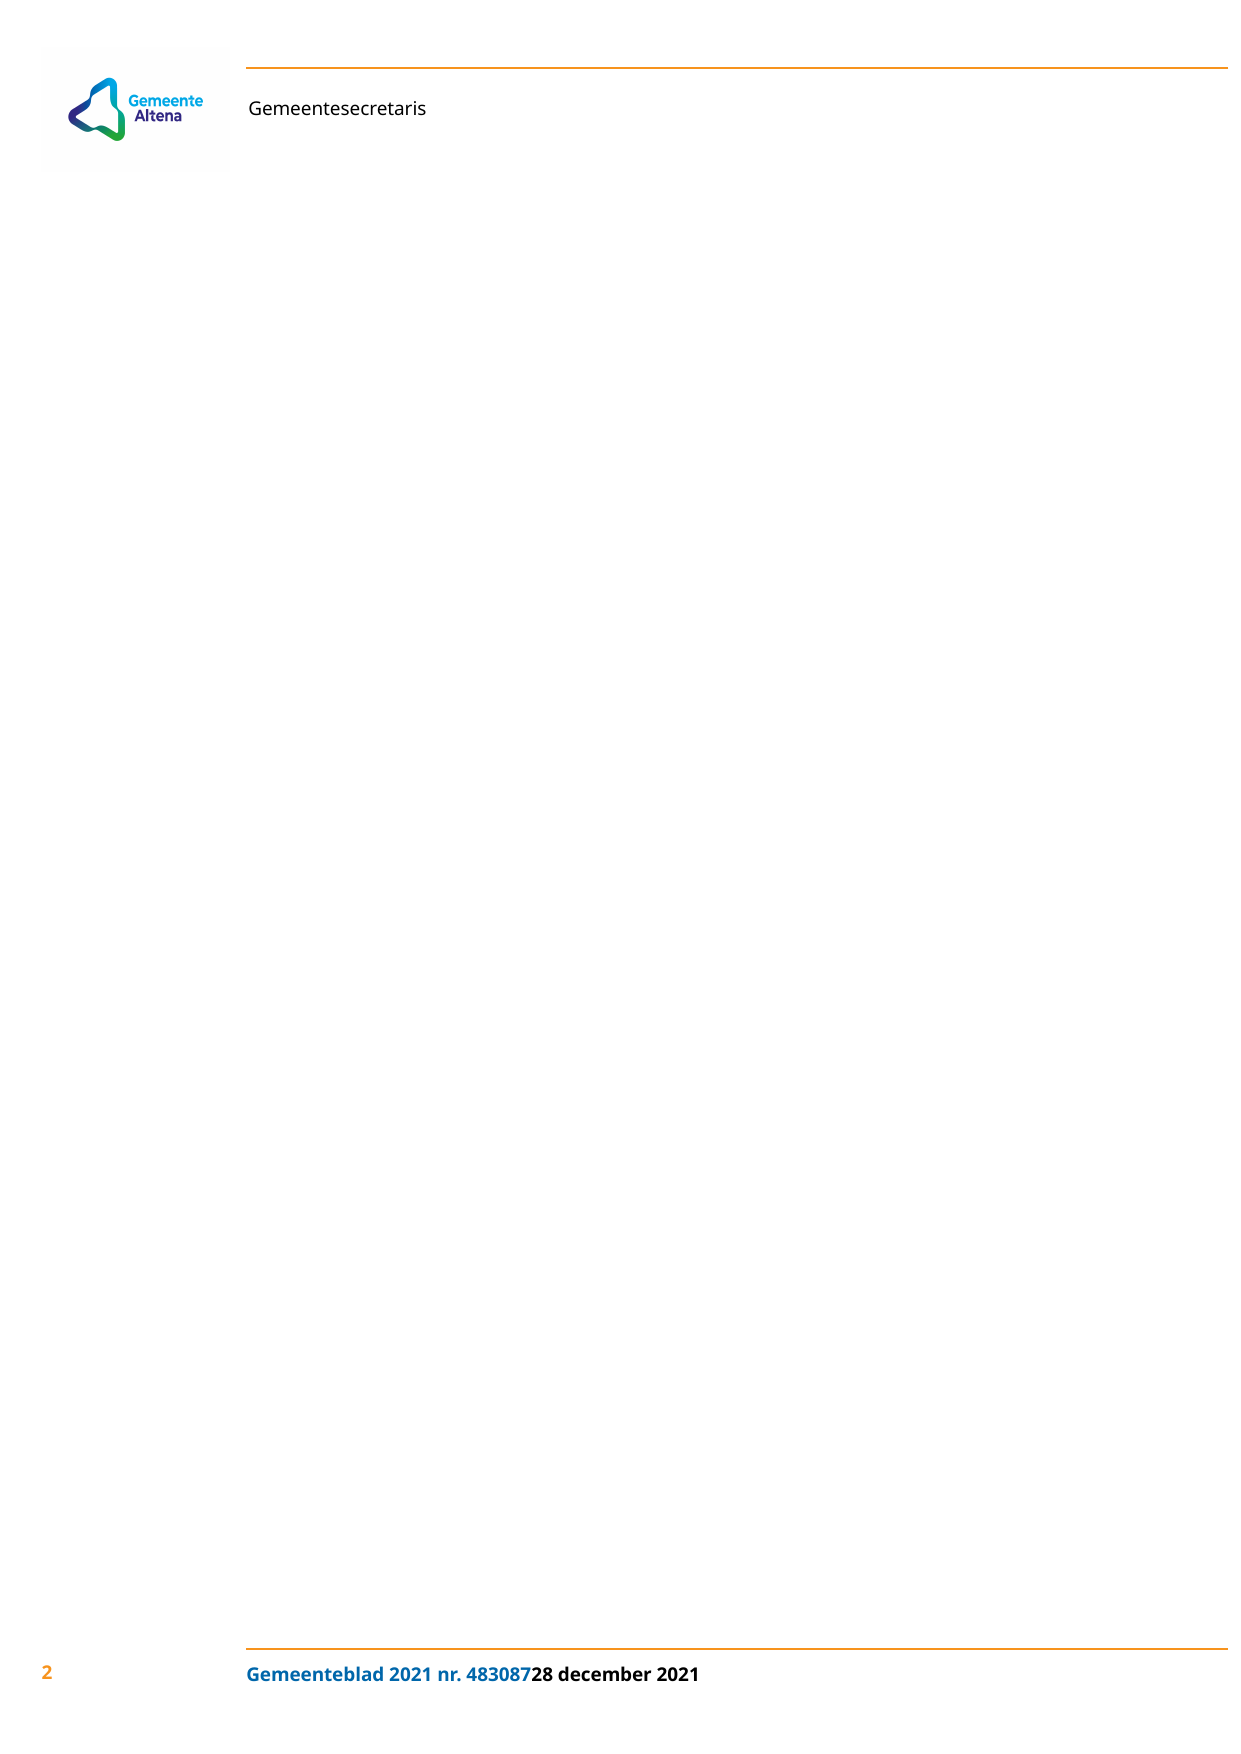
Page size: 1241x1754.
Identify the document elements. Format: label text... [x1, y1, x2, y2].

picture [41, 47, 231, 172]
text Gemeentesecretaris [248, 95, 1152, 121]
